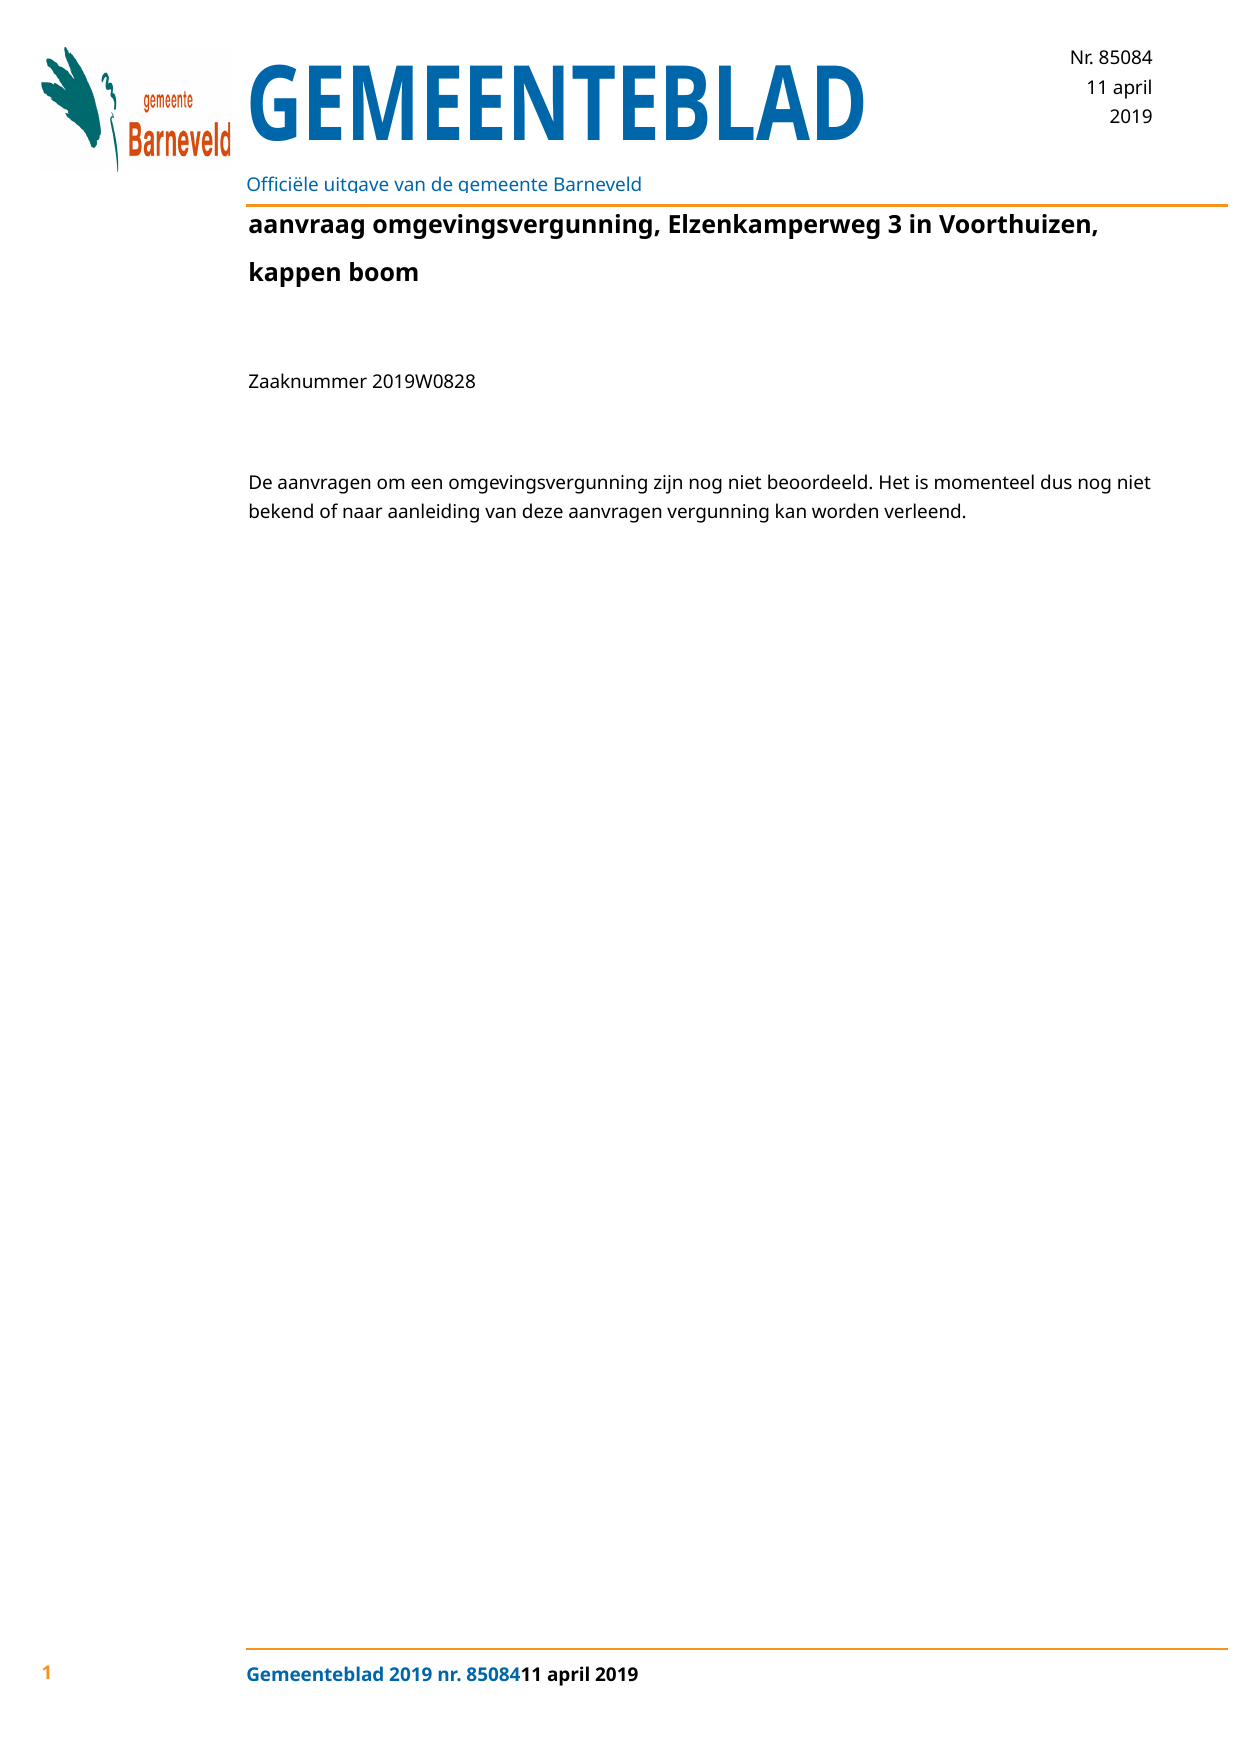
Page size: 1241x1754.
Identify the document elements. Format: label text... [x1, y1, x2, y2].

text De aanvragen om een omgevingsvergunning zijn nog niet beoordeeld. Het is momenteel dus nog niet bekend of naar aanleiding van deze aanvragen vergunning kan worden verleend. [248, 469, 1152, 524]
text aanvraag omgevingsvergunning, Elzenkamperweg 3 in Voorthuizen, kappen boom [248, 207, 1152, 288]
picture [41, 47, 231, 172]
text Zaaknummer 2019W0828 [248, 368, 1152, 394]
